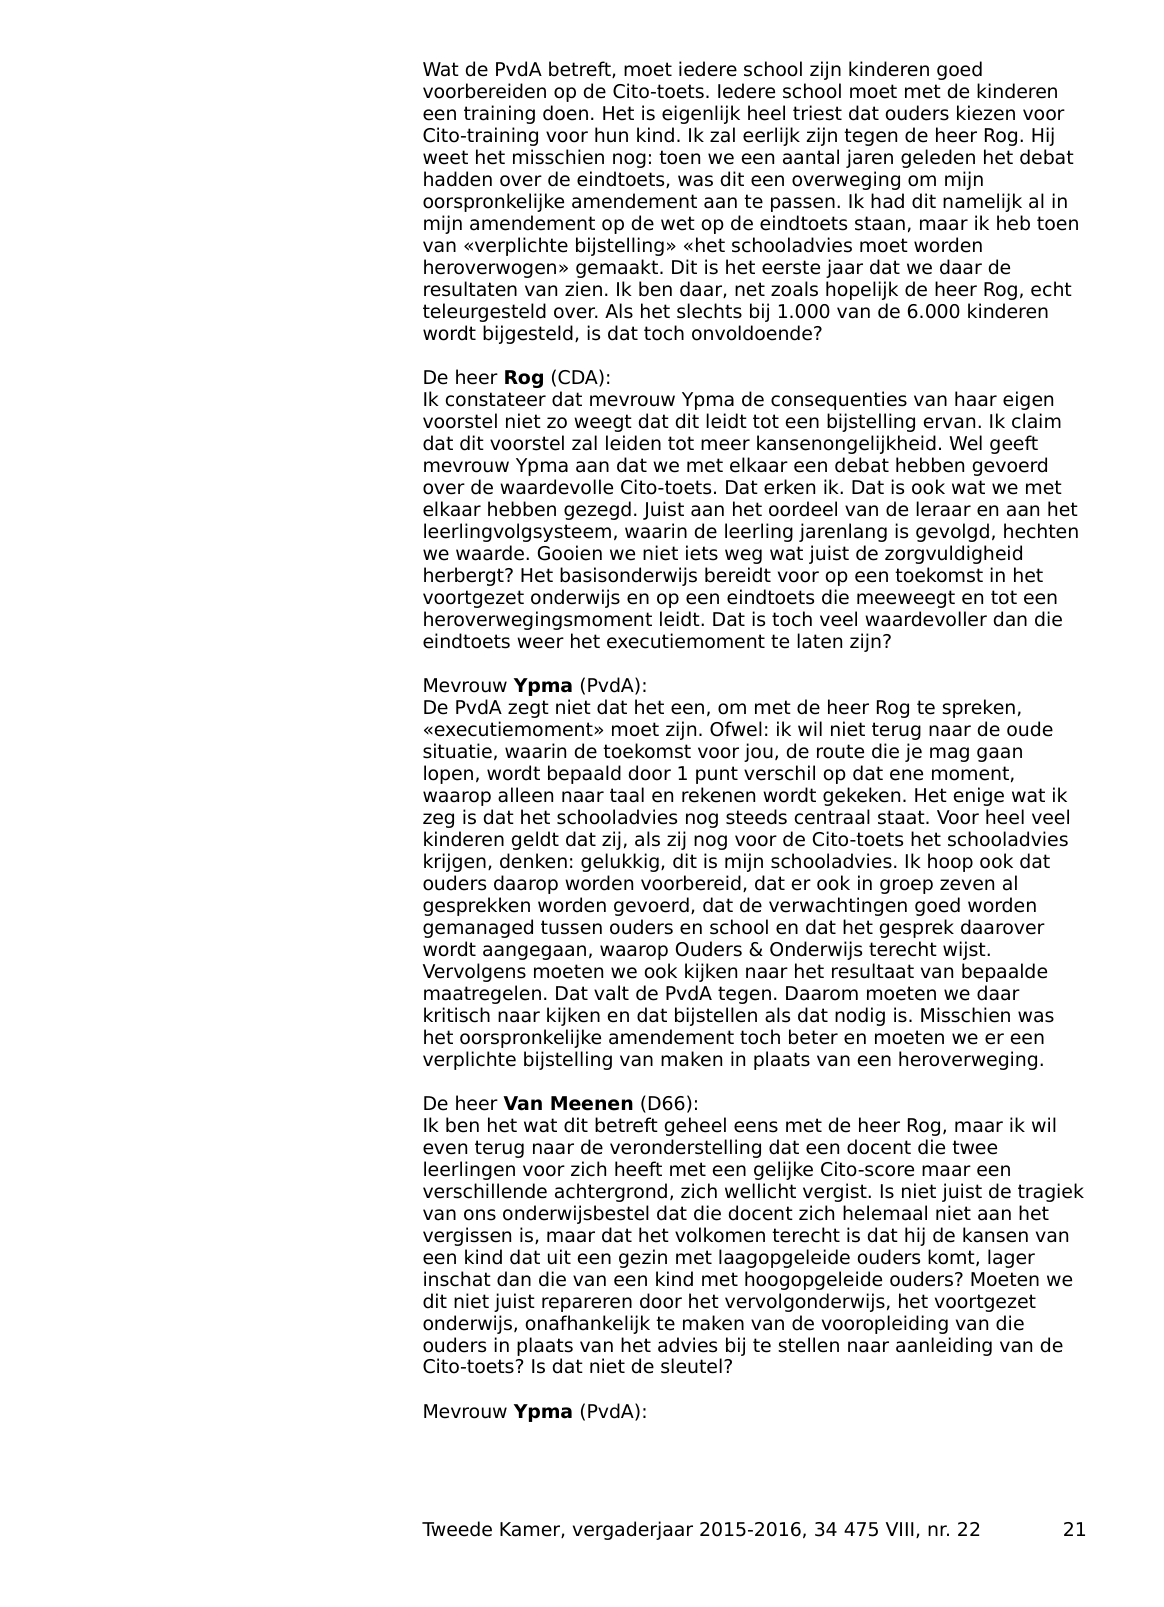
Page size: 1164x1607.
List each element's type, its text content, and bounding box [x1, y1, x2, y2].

text De PvdA zegt niet dat het een, om met de heer Rog te spreken, «executiemoment» moet zijn. Ofwel: ik wil niet terug naar de oude situatie, waarin de toekomst voor jou, de route die je mag gaan lopen, wordt bepaald door 1 punt verschil op dat ene moment, waarop alleen naar taal en rekenen wordt gekeken. Het enige wat ik zeg is dat het schooladvies nog steeds centraal staat. Voor heel veel kinderen geldt dat zij, als zij nog voor de Cito-toets het schooladvies krijgen, denken: gelukkig, dit is mijn schooladvies. Ik hoop ook dat ouders daarop worden voorbereid, dat er ook in groep zeven al gesprekken worden gevoerd, dat de verwachtingen goed worden gemanaged tussen ouders en school en dat het gesprek daarover wordt aangegaan, waarop Ouders & Onderwijs terecht wijst. Vervolgens moeten we ook kijken naar het resultaat van bepaalde maatregelen. Dat valt de PvdA tegen. Daarom moeten we daar kritisch naar kijken en dat bijstellen als dat nodig is. Misschien was het oorspronkelijke amendement toch beter en moeten we er een verplichte bijstelling van maken in plaats van een heroverweging. [422, 697, 1087, 1071]
text Mevrouw Ypma (PvdA): [422, 675, 1087, 697]
text Mevrouw Ypma (PvdA): [422, 1401, 1087, 1423]
text Ik constateer dat mevrouw Ypma de consequenties van haar eigen voorstel niet zo weegt dat dit leidt tot een bijstelling ervan. Ik claim dat dit voorstel zal leiden tot meer kansenongelijkheid. Wel geeft mevrouw Ypma aan dat we met elkaar een debat hebben gevoerd over de waardevolle Cito-toets. Dat erken ik. Dat is ook wat we met elkaar hebben gezegd. Juist aan het oordeel van de leraar en aan het leerlingvolgsysteem, waarin de leerling jarenlang is gevolgd, hechten we waarde. Gooien we niet iets weg wat juist de zorgvuldigheid herbergt? Het basisonderwijs bereidt voor op een toekomst in het voortgezet onderwijs en op een eindtoets die meeweegt en tot een heroverwegingsmoment leidt. Dat is toch veel waardevoller dan die eindtoets weer het executiemoment te laten zijn? [422, 389, 1087, 653]
text De heer Rog (CDA): [422, 367, 1087, 389]
text Wat de PvdA betreft, moet iedere school zijn kinderen goed voorbereiden op de Cito-toets. Iedere school moet met de kinderen een training doen. Het is eigenlijk heel triest dat ouders kiezen voor Cito-training voor hun kind. Ik zal eerlijk zijn tegen de heer Rog. Hij weet het misschien nog: toen we een aantal jaren geleden het debat hadden over de eindtoets, was dit een overweging om mijn oorspronkelijke amendement aan te passen. Ik had dit namelijk al in mijn amendement op de wet op de eindtoets staan, maar ik heb toen van «verplichte bijstelling» «het schooladvies moet worden heroverwogen» gemaakt. Dit is het eerste jaar dat we daar de resultaten van zien. Ik ben daar, net zoals hopelijk de heer Rog, echt teleurgesteld over. Als het slechts bij 1.000 van de 6.000 kinderen wordt bijgesteld, is dat toch onvoldoende? [422, 59, 1087, 345]
text Ik ben het wat dit betreft geheel eens met de heer Rog, maar ik wil even terug naar de veronderstelling dat een docent die twee leerlingen voor zich heeft met een gelijke Cito-score maar een verschillende achtergrond, zich wellicht vergist. Is niet juist de tragiek van ons onderwijsbestel dat die docent zich helemaal niet aan het vergissen is, maar dat het volkomen terecht is dat hij de kansen van een kind dat uit een gezin met laagopgeleide ouders komt, lager inschat dan die van een kind met hoogopgeleide ouders? Moeten we dit niet juist repareren door het vervolgonderwijs, het voortgezet onderwijs, onafhankelijk te maken van de vooropleiding van die ouders in plaats van het advies bij te stellen naar aanleiding van de Cito-toets? Is dat niet de sleutel? [422, 1115, 1087, 1378]
text De heer Van Meenen (D66): [422, 1093, 1087, 1115]
